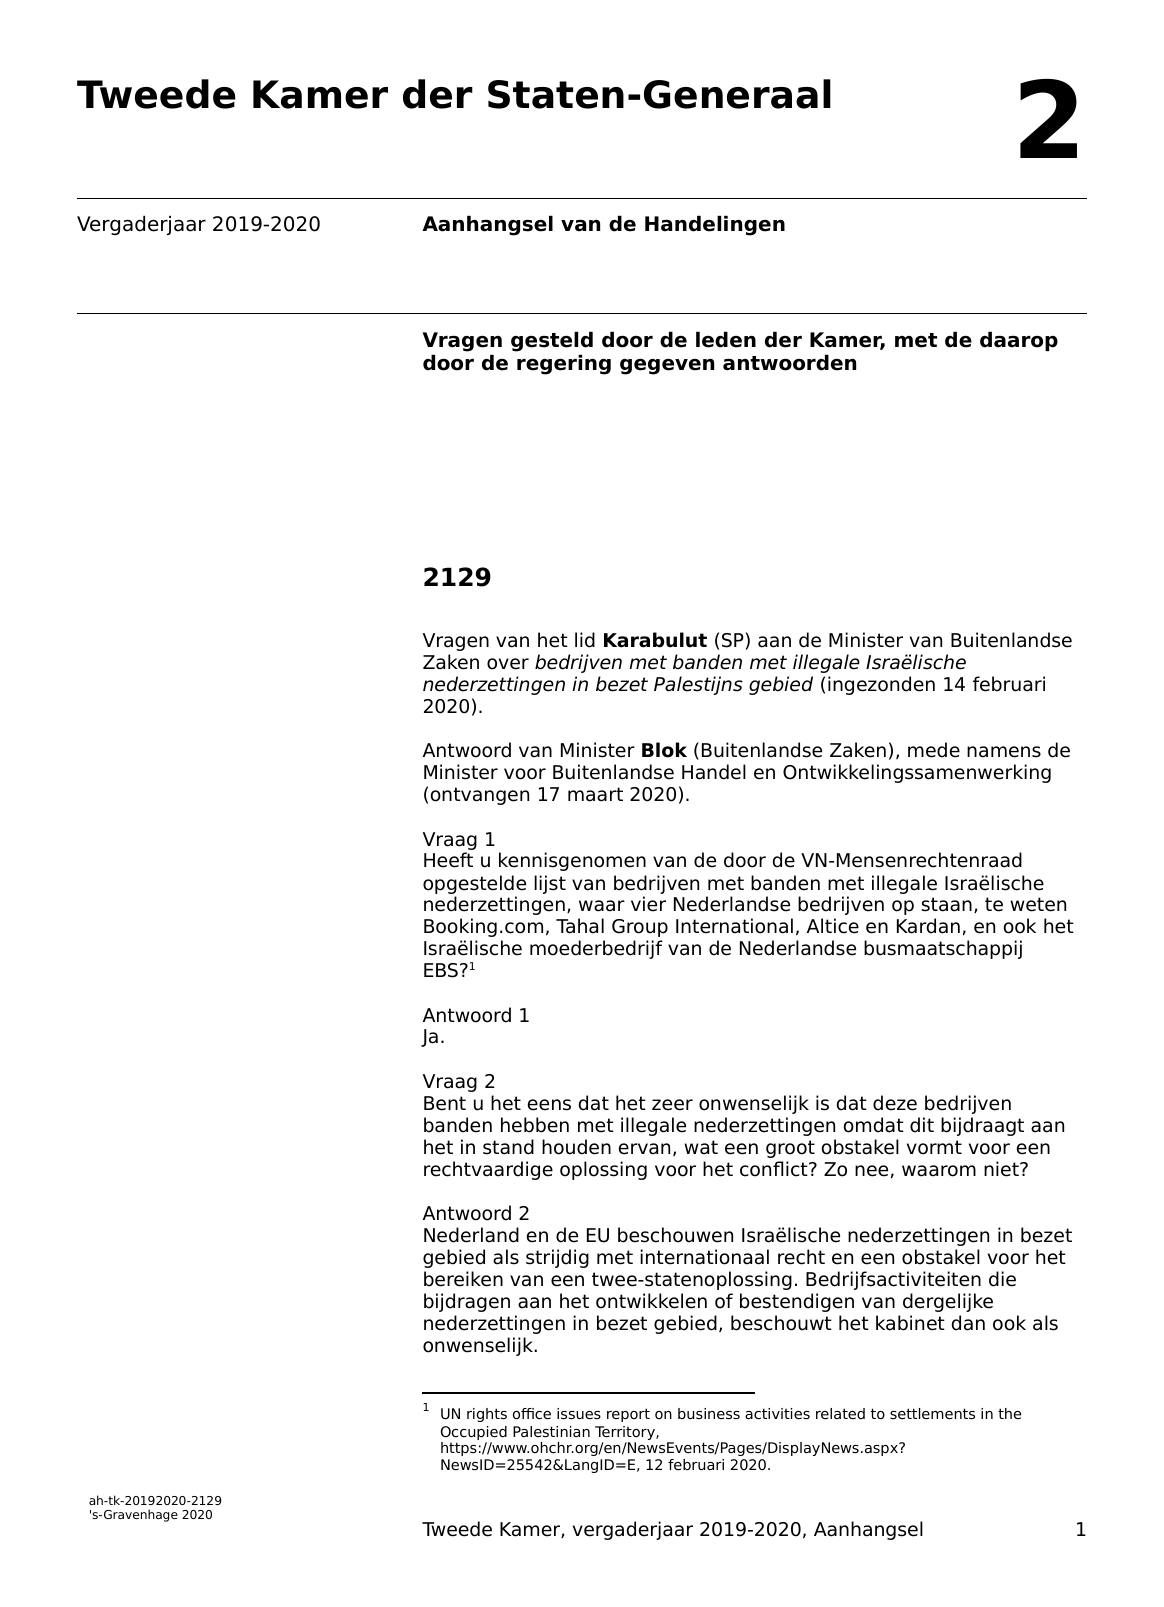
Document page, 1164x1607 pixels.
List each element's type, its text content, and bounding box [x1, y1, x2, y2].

text Vraag 2 [422, 1071, 1087, 1093]
text Bent u het eens dat het zeer onwenselijk is dat deze bedrijven banden hebben met illegale nederzettingen omdat dit bijdraagt aan het in stand houden ervan, wat een groot obstakel vormt voor een rechtvaardige oplossing voor het conflict? Zo nee, waarom niet? [422, 1093, 1087, 1181]
text 2129 [422, 563, 1087, 592]
text Antwoord 2 [422, 1203, 1087, 1225]
text Antwoord van Minister Blok (Buitenlandse Zaken), mede namens de Minister voor Buitenlandse Handel en Ontwikkelingssamenwerking (ontvangen 17 maart 2020). [422, 740, 1087, 806]
text ah-tk-20192020-2129 [88, 1494, 323, 1508]
text Vraag 1 [422, 828, 1087, 850]
text 's-Gravenhage 2020 [88, 1508, 323, 1522]
table_header Tweede Kamer der Staten-Generaal [77, 59, 886, 198]
table_cell [77, 314, 422, 375]
text Antwoord 1 [422, 1004, 1087, 1026]
text Ja. [422, 1026, 1087, 1048]
table_cell Aanhangsel van de Handelingen [422, 199, 1087, 313]
table_cell Vragen gesteld door de leden der Kamer, met de daarop door de regering gegeven antwoorden [422, 314, 1087, 375]
table_cell Vergaderjaar 2019-2020 [77, 199, 422, 313]
text UN rights office issues report on business activities related to settlements in the Occupied Palestinian Territory, https://www.ohchr.org/en/NewsEvents/Pages/DisplayNews.aspx?NewsID=25542&LangID=E, 12 februari 2020. [422, 1402, 1087, 1474]
text Vragen van het lid Karabulut (SP) aan de Minister van Buitenlandse Zaken over bedrijven met banden met illegale Israëlische nederzettingen in bezet Palestijns gebied (ingezonden 14 februari 2020). [422, 630, 1087, 718]
table_header 2 [886, 59, 1087, 198]
text Heeft u kennisgenomen van de door de VN-Mensenrechtenraad opgestelde lijst van bedrijven met banden met illegale Israëlische nederzettingen, waar vier Nederlandse bedrijven op staan, te weten Booking.com, Tahal Group International, Altice en Kardan, en ook het Israëlische moederbedrijf van de Nederlandse busmaatschappij EBS? [422, 850, 1087, 982]
text Nederland en de EU beschouwen Israëlische nederzettingen in bezet gebied als strijdig met internationaal recht en een obstakel voor het bereiken van een twee-statenoplossing. Bedrijfsactiviteiten die bijdragen aan het ontwikkelen of bestendigen van dergelijke nederzettingen in bezet gebied, beschouwt het kabinet dan ook als onwenselijk. [422, 1225, 1087, 1357]
